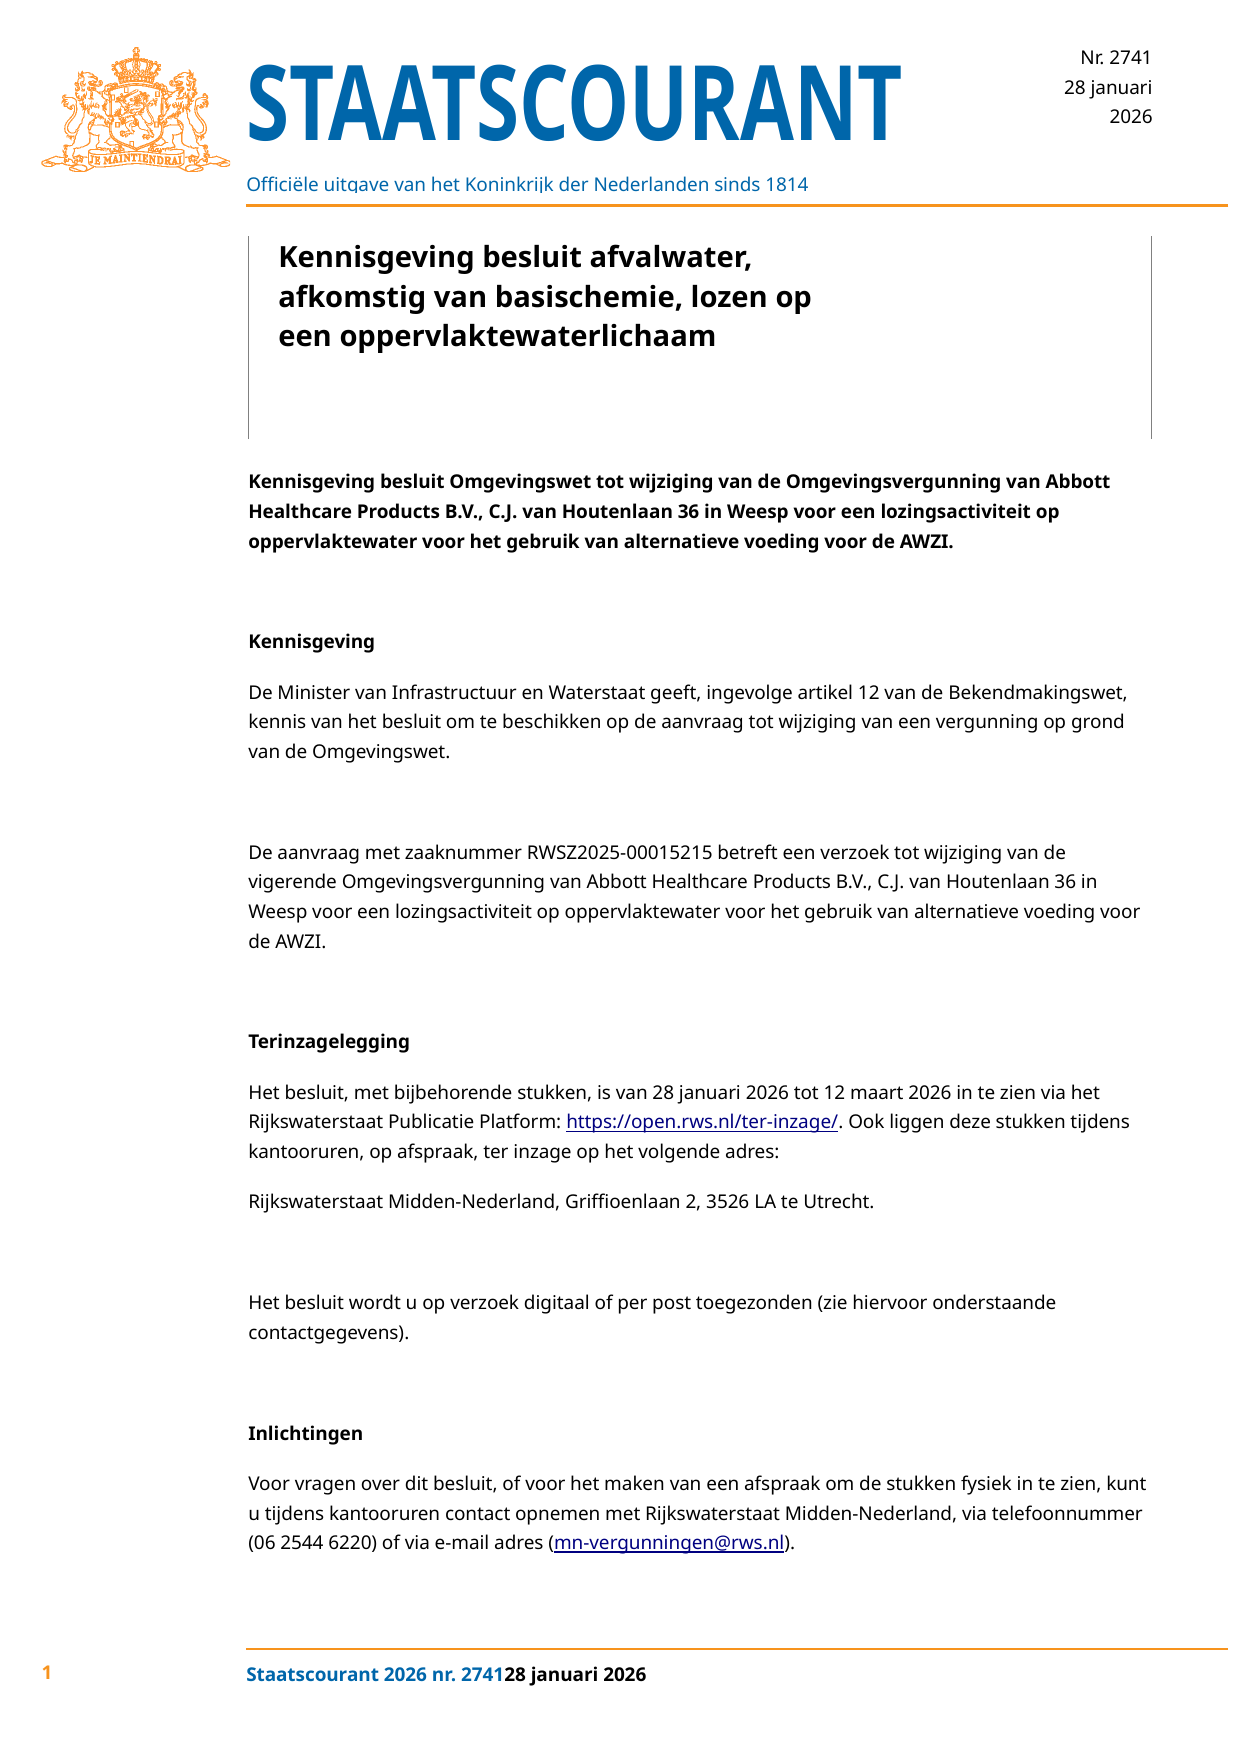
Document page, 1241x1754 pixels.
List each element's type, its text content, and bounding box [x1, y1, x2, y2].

text Inlichtingen [248, 1420, 1152, 1446]
table_header [1090, 236, 1151, 413]
text Voor vragen over dit besluit, of voor het maken van een afspraak om de stukken fysiek in te zien, kunt u tijdens kantooruren contact opnemen met Rijkswaterstaat Midden-Nederland, via telefoonnummer (06 2544 6220) of via e-mail adres (mn-vergunningen@rws.nl). [248, 1470, 1152, 1555]
text Rijkswaterstaat Midden-Nederland, Griffioenlaan 2, 3526 LA te Utrecht. [248, 1189, 1152, 1214]
picture [912, 236, 1090, 414]
text Kennisgeving [248, 629, 1152, 654]
text Het besluit wordt u op verzoek digitaal of per post toegezonden (zie hiervoor onderstaande contactgegevens). [248, 1289, 1152, 1345]
text De aanvraag met zaaknummer RWSZ2025-00015215 betreft een verzoek tot wijziging van de vigerende Omgevingsvergunning van Abbott Healthcare Products B.V., C.J. van Houtenlaan 36 in Weesp voor een lozingsactiviteit op oppervlaktewater voor het gebruik van alternatieve voeding voor de AWZI. [248, 839, 1152, 953]
text Het besluit, met bijbehorende stukken, is van 28 januari 2026 tot 12 maart 2026 in te zien via het Rijkswaterstaat Publicatie Platform: https://open.rws.nl/ter-inzage/. Ook liggen deze stukken tijdens kantooruren, op afspraak, ter inzage op het volgende adres: [248, 1079, 1152, 1164]
table_header [850, 414, 1151, 439]
table_header Kennisgeving besluit afvalwater, afkomstig van basischemie, lozen op een oppervlaktewaterlichaam [249, 236, 850, 439]
text Terinzagelegging [248, 1029, 1152, 1054]
text De Minister van Infrastructuur en Waterstaat geeft, ingevolge artikel 12 van de Bekendmakingswet, kennis van het besluit om te beschikken op de aanvraag tot wijziging van een vergunning op grond van de Omgevingswet. [248, 679, 1152, 764]
text Kennisgeving besluit Omgevingswet tot wijziging van de Omgevingsvergunning van Abbott Healthcare Products B.V., C.J. van Houtenlaan 36 in Weesp voor een lozingsactiviteit op oppervlaktewater voor het gebruik van alternatieve voeding voor de AWZI. [248, 469, 1152, 553]
picture [41, 47, 231, 172]
table_header [850, 236, 912, 413]
